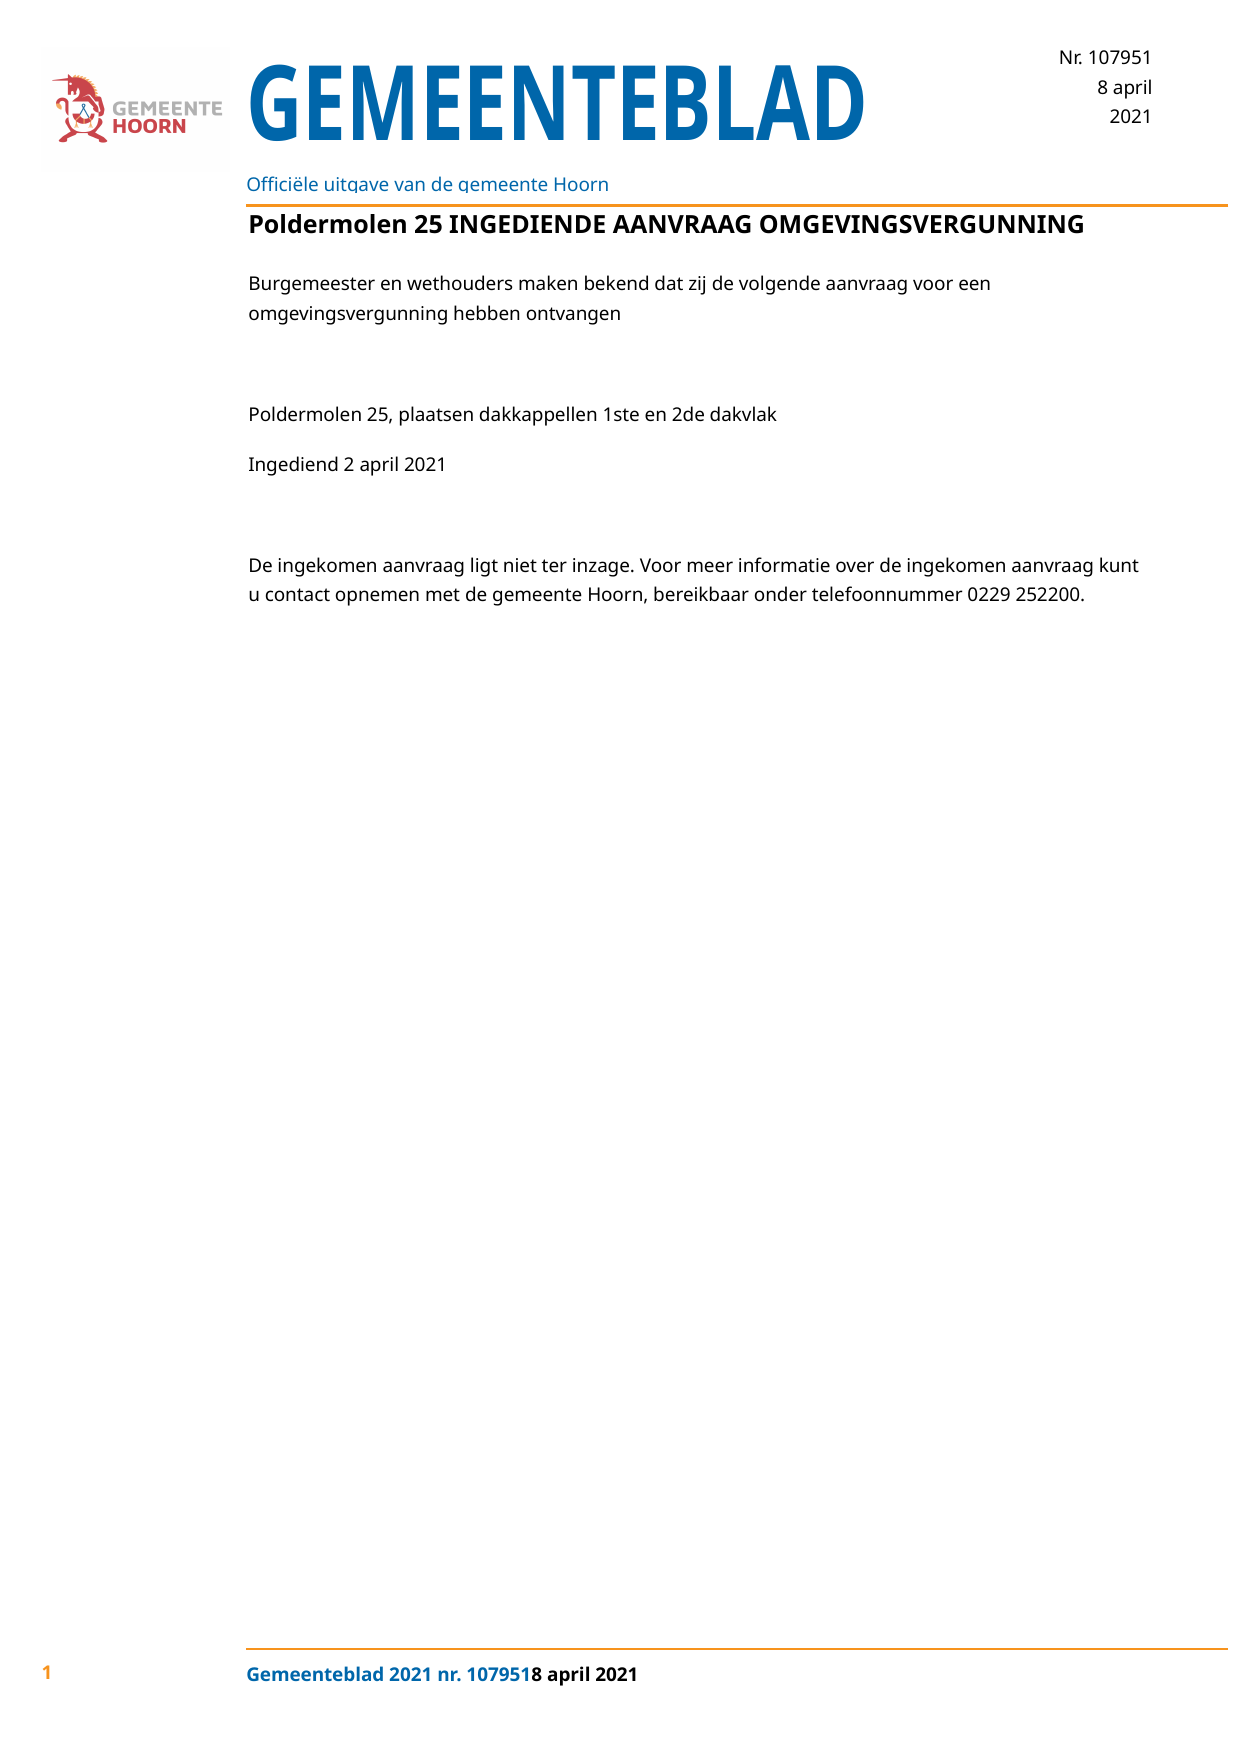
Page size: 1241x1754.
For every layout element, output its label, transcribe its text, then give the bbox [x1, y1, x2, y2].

text Burgemeester en wethouders maken bekend dat zij de volgende aanvraag voor een omgevingsvergunning hebben ontvangen [248, 270, 1152, 326]
text Ingediend 2 april 2021 [248, 451, 1152, 477]
text Poldermolen 25, plaatsen dakkappellen 1ste en 2de dakvlak [248, 401, 1152, 426]
text Poldermolen 25 INGEDIENDE AANVRAAG OMGEVINGSVERGUNNING [248, 207, 1152, 241]
picture [41, 47, 231, 172]
text De ingekomen aanvraag ligt niet ter inzage. Voor meer informatie over de ingekomen aanvraag kunt u contact opnemen met de gemeente Hoorn, bereikbaar onder telefoonnummer 0229 252200. [248, 552, 1152, 607]
